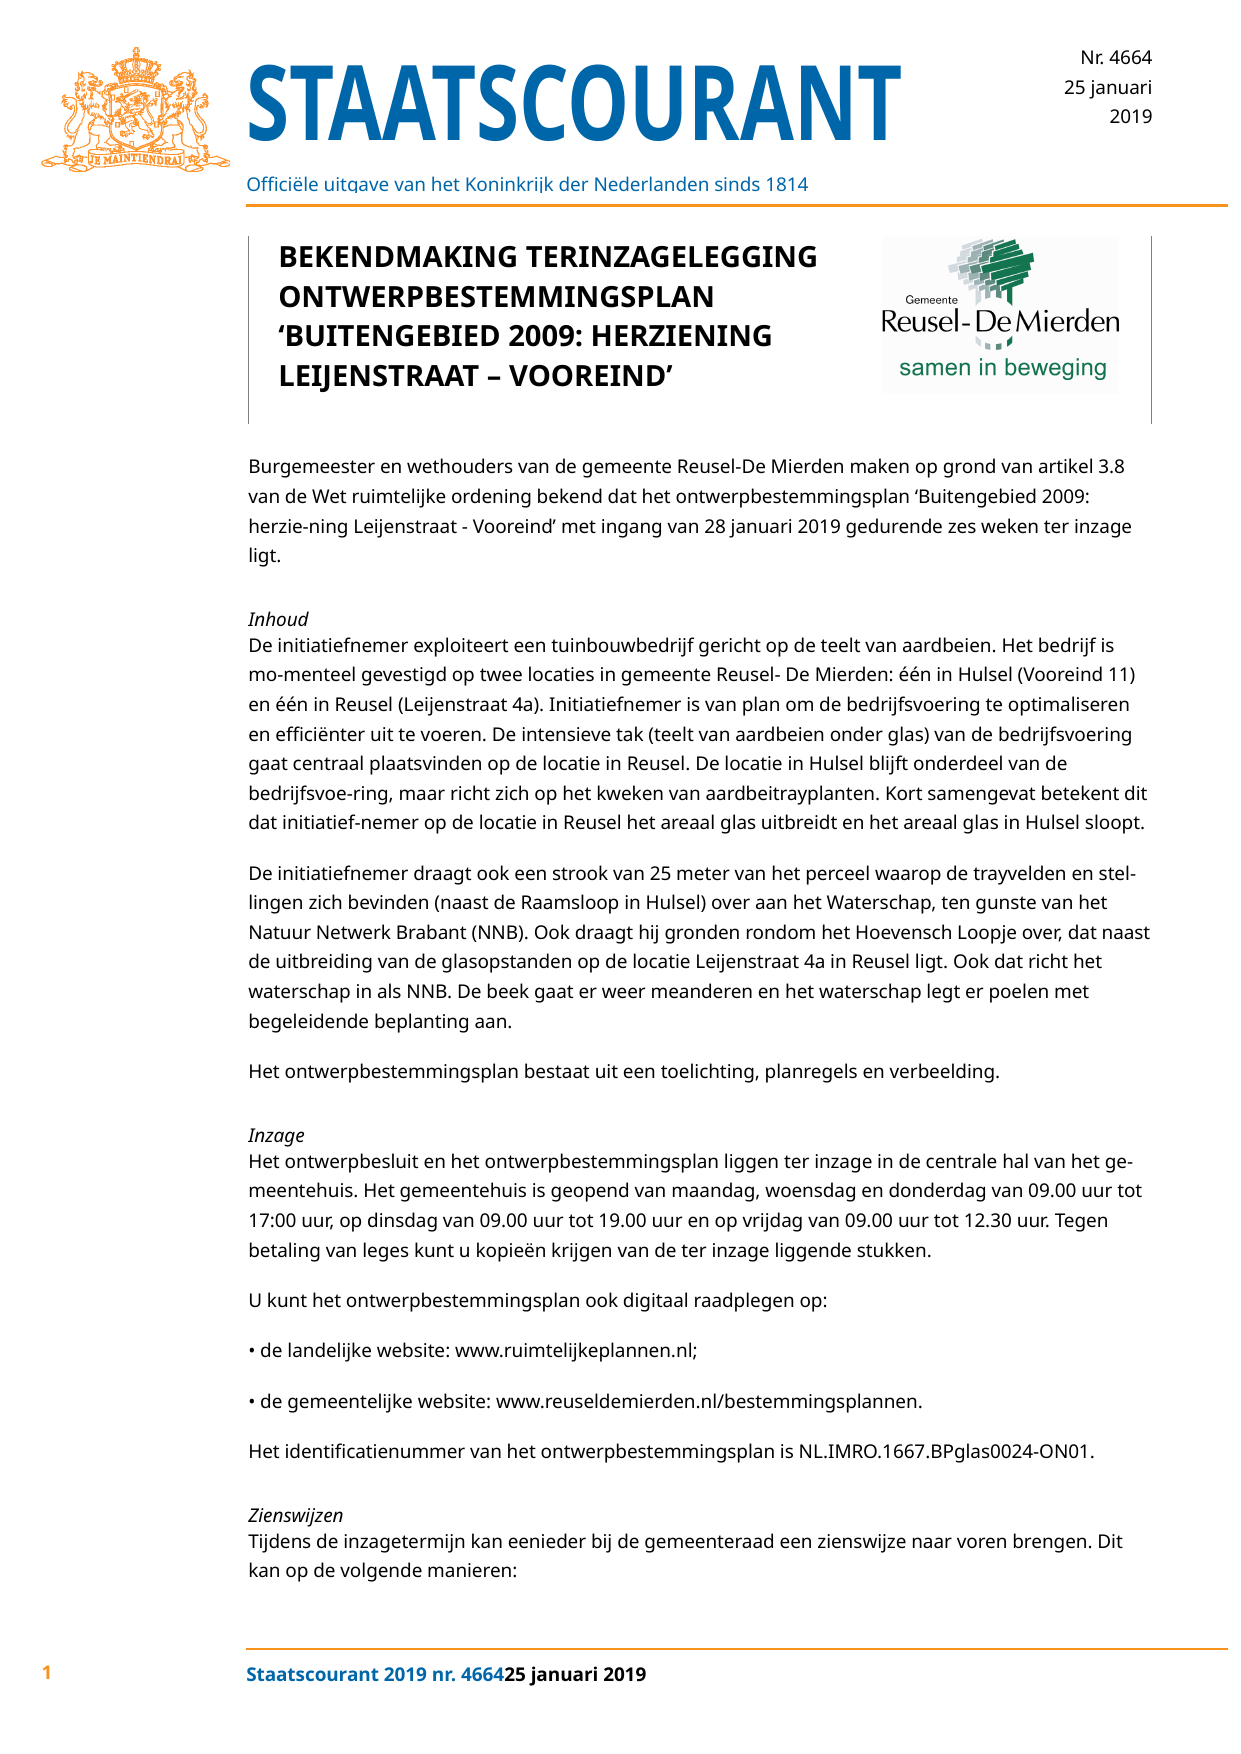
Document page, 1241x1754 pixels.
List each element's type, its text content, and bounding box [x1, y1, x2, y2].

text • de gemeentelijke website: www.reuseldemierden.nl/bestemmingsplannen. [248, 1388, 1152, 1414]
text Zienswijzen [248, 1502, 1152, 1528]
text Het identificatienummer van het ontwerpbestemmingsplan is NL.IMRO.1667.BPglas0024-ON01. [248, 1438, 1152, 1464]
text Burgemeester en wethouders van de gemeente Reusel-De Mierden maken op grond van artikel 3.8 van de Wet ruimtelijke ordening bekend dat het ontwerpbestemmingsplan ‘Buitengebied 2009: herzie-ning Leijenstraat - Vooreind’ met ingang van 28 januari 2019 gedurende zes weken ter inzage ligt. [248, 454, 1152, 568]
text Het ontwerpbestemmingsplan bestaat uit een toelichting, planregels en verbeelding. [248, 1058, 1152, 1084]
picture [41, 47, 231, 172]
table_header BEKENDMAKING TERINZAGELEGGING ONTWERPBESTEMMINGSPLAN ‘BUITENGEBIED 2009: HERZIENING LEIJENSTRAAT – VOOREIND’ [249, 236, 850, 424]
text • de landelijke website: www.ruimtelijkeplannen.nl; [248, 1338, 1152, 1363]
text De initiatiefnemer draagt ook een strook van 25 meter van het perceel waarop de trayvelden en stel-lingen zich bevinden (naast de Raamsloop in Hulsel) over aan het Waterschap, ten gunste van het Natuur Netwerk Brabant (NNB). Ook draagt hij gronden rondom het Hoevensch Loopje over, dat naast de uitbreiding van de glasopstanden op de locatie Leijenstraat 4a in Reusel ligt. Ook dat richt het waterschap in als NNB. De beek gaat er weer meanderen en het waterschap legt er poelen met begeleidende beplanting aan. [248, 860, 1152, 1034]
text Inhoud [248, 606, 1152, 632]
text U kunt het ontwerpbestemmingsplan ook digitaal raadplegen op: [248, 1287, 1152, 1313]
table_header [850, 236, 1151, 424]
picture [882, 236, 1119, 394]
text Tijdens de inzagetermijn kan eenieder bij de gemeenteraad een zienswijze naar voren brengen. Dit kan op de volgende manieren: [248, 1528, 1152, 1583]
text Inzage [248, 1122, 1152, 1148]
text Het ontwerpbesluit en het ontwerpbestemmingsplan liggen ter inzage in de centrale hal van het ge-meentehuis. Het gemeentehuis is geopend van maandag, woensdag en donderdag van 09.00 uur tot 17:00 uur, op dinsdag van 09.00 uur tot 19.00 uur en op vrijdag van 09.00 uur tot 12.30 uur. Tegen betaling van leges kunt u kopieën krijgen van de ter inzage liggende stukken. [248, 1148, 1152, 1262]
text De initiatiefnemer exploiteert een tuinbouwbedrijf gericht op de teelt van aardbeien. Het bedrijf is mo-menteel gevestigd op twee locaties in gemeente Reusel- De Mierden: één in Hulsel (Vooreind 11) en één in Reusel (Leijenstraat 4a). Initiatiefnemer is van plan om de bedrijfsvoering te optimaliseren en efficiënter uit te voeren. De intensieve tak (teelt van aardbeien onder glas) van de bedrijfsvoering gaat centraal plaatsvinden op de locatie in Reusel. De locatie in Hulsel blijft onderdeel van de bedrijfsvoe-ring, maar richt zich op het kweken van aardbeitrayplanten. Kort samengevat betekent dit dat initiatief-nemer op de locatie in Reusel het areaal glas uitbreidt en het areaal glas in Hulsel sloopt. [248, 632, 1152, 835]
